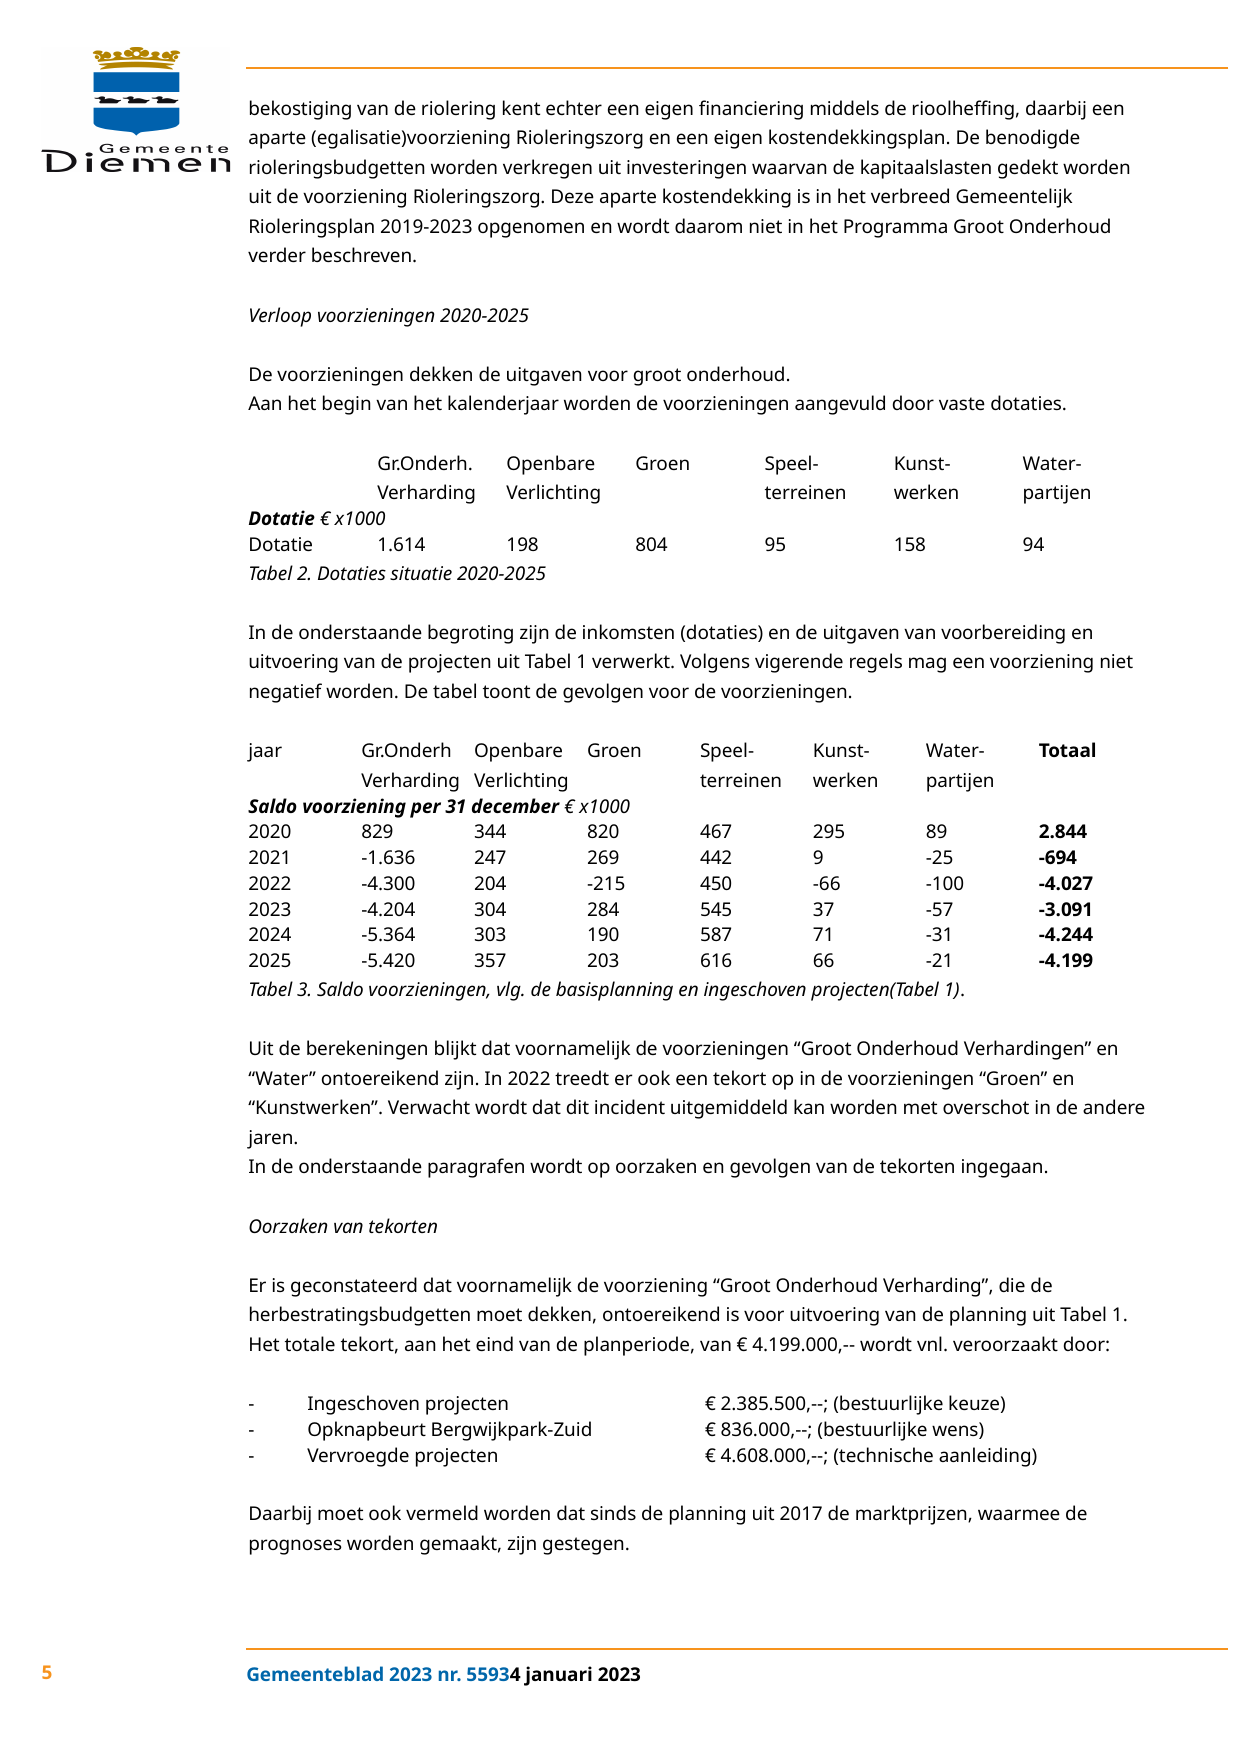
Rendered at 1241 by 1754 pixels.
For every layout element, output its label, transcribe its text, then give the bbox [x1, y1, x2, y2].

text Er is geconstateerd dat voornamelijk de voorziening “Groot Onderhoud Verharding”, die de herbestratingsbudgetten moet dekken, ontoereikend is voor uitvoering van de planning uit Tabel 1. [248, 1272, 1152, 1327]
table_cell Dotatie [248, 531, 377, 557]
table_cell € 836.000,--; (bestuurlijke wens) [705, 1416, 1152, 1442]
table_cell 9 [813, 844, 926, 870]
text Tabel 3. Saldo voorzieningen, vlg. de basisplanning en ingeschoven projecten(Tabel 1). [248, 976, 1152, 1002]
table_header Ingeschoven projecten [248, 1390, 705, 1416]
picture [41, 47, 231, 172]
text Aan het begin van het kalenderjaar worden de voorzieningen aangevuld door vaste dotaties. [248, 391, 1152, 416]
table_header Openbare Verlichting [506, 450, 635, 505]
table_cell -1.636 [361, 844, 474, 870]
table_header jaar [248, 738, 361, 793]
table_cell -5.420 [361, 947, 474, 973]
table_cell [1039, 793, 1152, 818]
text De voorzieningen dekken de uitgaven voor groot onderhoud. [248, 361, 1152, 387]
table_cell -100 [926, 870, 1038, 896]
table_cell 89 [926, 819, 1038, 844]
table_cell -3.091 [1039, 896, 1152, 921]
table_cell -57 [926, 896, 1038, 921]
table_header Gr.Onderh. Verharding [377, 450, 506, 505]
table_cell 829 [361, 819, 474, 844]
table_cell 587 [700, 921, 813, 947]
table_cell 204 [474, 870, 587, 896]
table_cell 71 [813, 921, 926, 947]
text bekostiging van de riolering kent echter een eigen financiering middels de rioolheffing, daarbij een aparte (egalisatie)voorziening Rioleringszorg en een eigen kostendekkingsplan. De benodigde rioleringsbudgetten worden verkregen uit investeringen waarvan de kapitaalslasten gedekt worden uit de voorziening Rioleringszorg. Deze aparte kostendekking is in het verbreed Gemeentelijk Rioleringsplan 2019-2023 opgenomen en wordt daarom niet in het Programma Groot Onderhoud verder beschreven. [248, 95, 1152, 268]
table_header Totaal [1039, 738, 1152, 793]
table_cell -5.364 [361, 921, 474, 947]
text Oorzaken van tekorten [248, 1213, 1152, 1238]
text Het totale tekort, aan het eind van de planperiode, van € 4.199.000,-- wordt vnl. veroorzaakt door: [248, 1331, 1152, 1357]
table_cell -4.027 [1039, 870, 1152, 896]
table_cell 284 [587, 896, 700, 921]
table_cell 303 [474, 921, 587, 947]
table_header Kunst- werken [813, 738, 926, 793]
table_cell 203 [587, 947, 700, 973]
table_cell -215 [587, 870, 700, 896]
table_cell -694 [1039, 844, 1152, 870]
text Uit de berekeningen blijkt dat voornamelijk de voorzieningen “Groot Onderhoud Verhardingen” en “Water” ontoereikend zijn. In 2022 treedt er ook een tekort op in de voorzieningen “Groen” en “Kunstwerken”. Verwacht wordt dat dit incident uitgemiddeld kan worden met overschot in de andere jaren. [248, 1035, 1152, 1150]
table_cell -4.300 [361, 870, 474, 896]
table_cell 198 [506, 531, 635, 557]
table_cell -4.199 [1039, 947, 1152, 973]
table_cell 820 [587, 819, 700, 844]
table_header Groen [635, 450, 764, 505]
table_cell 94 [1023, 531, 1152, 557]
table_cell 295 [813, 819, 926, 844]
table_header Groen [587, 738, 700, 793]
table_cell 616 [700, 947, 813, 973]
table_header Water- partijen [926, 738, 1038, 793]
table_cell 37 [813, 896, 926, 921]
text In de onderstaande paragrafen wordt op oorzaken en gevolgen van de tekorten ingegaan. [248, 1154, 1152, 1179]
table_cell 2022 [248, 870, 361, 896]
table_cell 2020 [248, 819, 361, 844]
table_cell 2025 [248, 947, 361, 973]
table_header Gr.Onderh Verharding [361, 738, 474, 793]
table_cell 158 [894, 531, 1022, 557]
table_header Speel- terreinen [700, 738, 813, 793]
table_cell 190 [587, 921, 700, 947]
table_cell 2.844 [1039, 819, 1152, 844]
table_cell Saldo voorziening per 31 december € x1000 [248, 793, 1038, 818]
text Verloop voorzieningen 2020-2025 [248, 302, 1152, 328]
table_cell 2021 [248, 844, 361, 870]
table_cell 450 [700, 870, 813, 896]
table_cell 66 [813, 947, 926, 973]
text In de onderstaande begroting zijn de inkomsten (dotaties) en de uitgaven van voorbereiding en uitvoering van de projecten uit Tabel 1 verwerkt. Volgens vigerende regels mag een voorziening niet negatief worden. De tabel toont de gevolgen voor de voorzieningen. [248, 619, 1152, 704]
table_header Speel- terreinen [764, 450, 893, 505]
table_cell 804 [635, 531, 764, 557]
table_cell 357 [474, 947, 587, 973]
text Daarbij moet ook vermeld worden dat sinds de planning uit 2017 de marktprijzen, waarmee de prognoses worden gemaakt, zijn gestegen. [248, 1500, 1152, 1556]
table_cell Vervroegde projecten [248, 1442, 705, 1468]
table_cell 247 [474, 844, 587, 870]
table_cell -31 [926, 921, 1038, 947]
table_header Kunst- werken [894, 450, 1022, 505]
table_cell 304 [474, 896, 587, 921]
table_cell 545 [700, 896, 813, 921]
table_header Openbare Verlichting [474, 738, 587, 793]
table_cell -4.204 [361, 896, 474, 921]
table_cell 95 [764, 531, 893, 557]
table_cell 1.614 [377, 531, 506, 557]
table_cell Opknapbeurt Bergwijkpark-Zuid [248, 1416, 705, 1442]
table_cell Dotatie € x1000 [248, 505, 1152, 531]
table_cell -4.244 [1039, 921, 1152, 947]
table_header [248, 450, 377, 505]
table_cell 269 [587, 844, 700, 870]
table_cell 2024 [248, 921, 361, 947]
table_header Water- partijen [1023, 450, 1152, 505]
table_header € 2.385.500,--; (bestuurlijke keuze) [705, 1390, 1152, 1416]
table_cell 467 [700, 819, 813, 844]
table_cell -66 [813, 870, 926, 896]
text Tabel 2. Dotaties situatie 2020-2025 [248, 560, 1152, 586]
table_cell 2023 [248, 896, 361, 921]
table_cell € 4.608.000,--; (technische aanleiding) [705, 1442, 1152, 1468]
table_cell 344 [474, 819, 587, 844]
table_cell 442 [700, 844, 813, 870]
table_cell -21 [926, 947, 1038, 973]
table_cell -25 [926, 844, 1038, 870]
